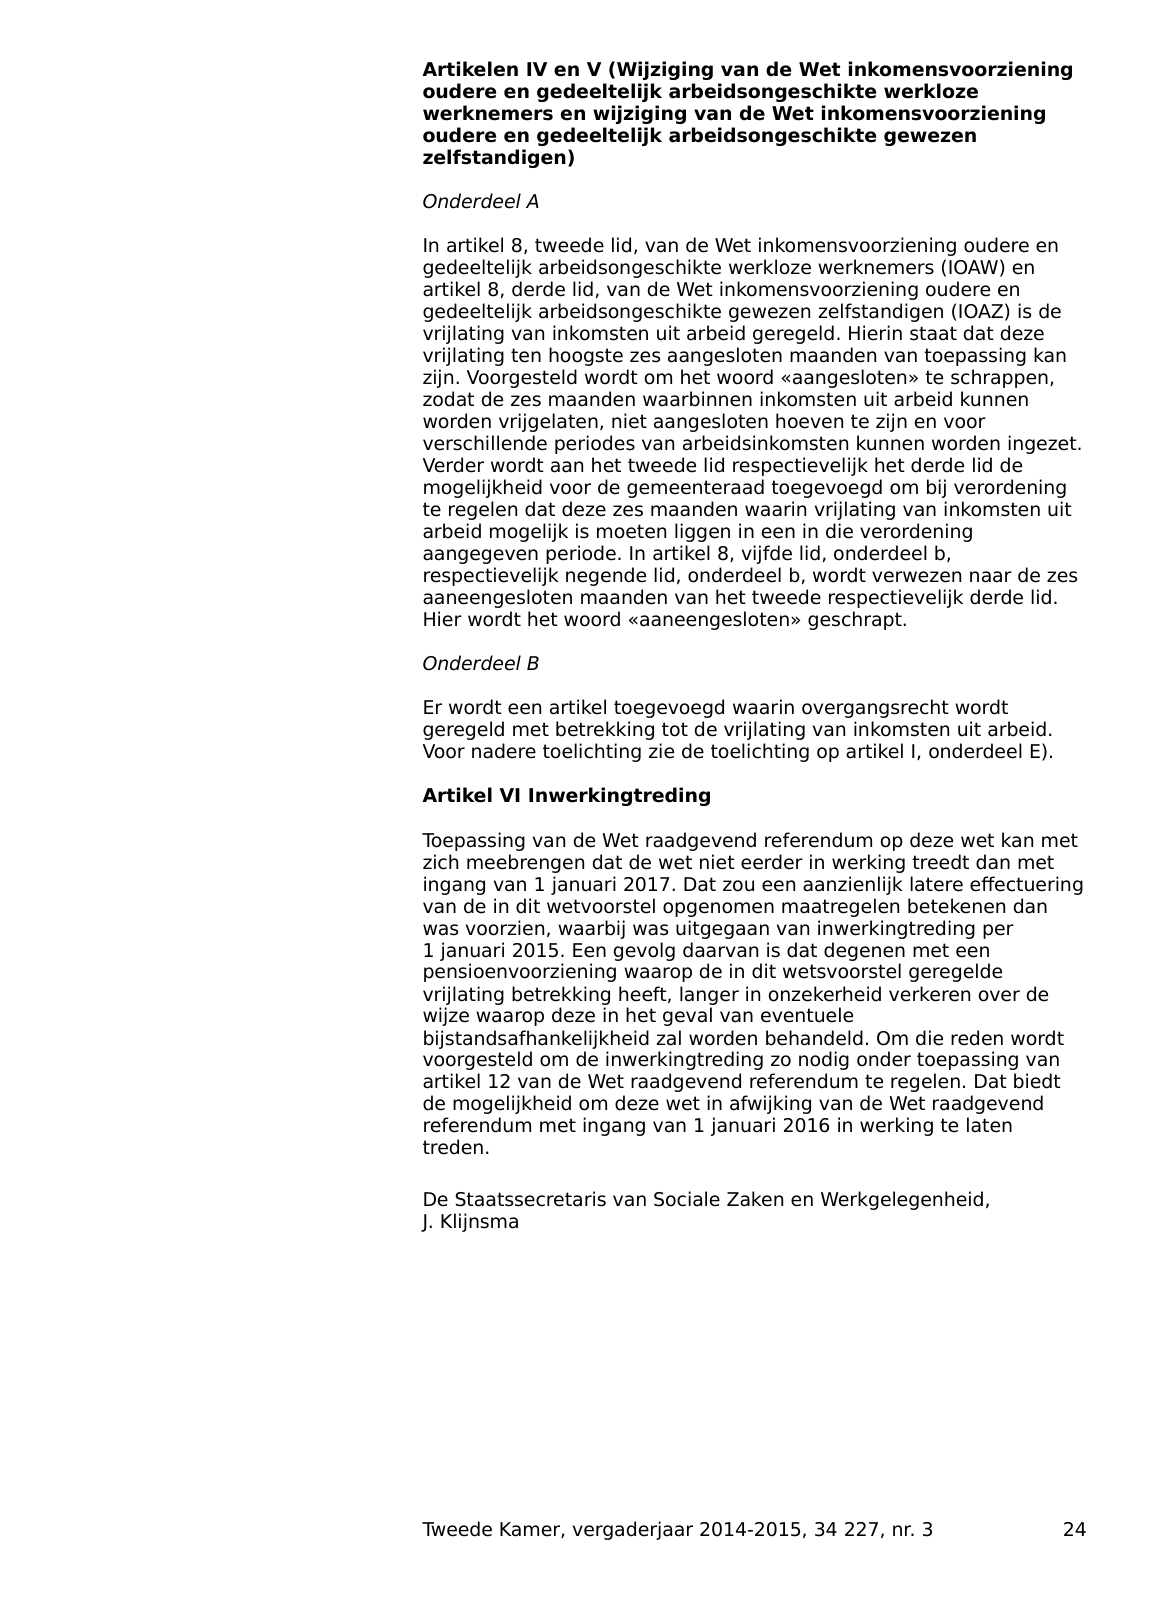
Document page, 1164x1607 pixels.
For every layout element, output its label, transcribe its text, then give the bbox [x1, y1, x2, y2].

subtitle Onderdeel B [422, 653, 1087, 675]
text Toepassing van de Wet raadgevend referendum op deze wet kan met zich meebrengen dat de wet niet eerder in werking treedt dan met ingang van 1 januari 2017. Dat zou een aanzienlijk latere effectuering van de in dit wetvoorstel opgenomen maatregelen betekenen dan was voorzien, waarbij was uitgegaan van inwerkingtreding per 1 januari 2015. Een gevolg daarvan is dat degenen met een pensioenvoorziening waarop de in dit wetsvoorstel geregelde vrijlating betrekking heeft, langer in onzekerheid verkeren over de wijze waarop deze in het geval van eventuele bijstandsafhankelijkheid zal worden behandeld. Om die reden wordt voorgesteld om de inwerkingtreding zo nodig onder toepassing van artikel 12 van de Wet raadgevend referendum te regelen. Dat biedt de mogelijkheid om deze wet in afwijking van de Wet raadgevend referendum met ingang van 1 januari 2016 in werking te laten treden. [422, 829, 1087, 1159]
text Er wordt een artikel toegevoegd waarin overgangsrecht wordt geregeld met betrekking tot de vrijlating van inkomsten uit arbeid. Voor nadere toelichting zie de toelichting op artikel I, onderdeel E). [422, 697, 1087, 763]
subtitle Artikel VI Inwerkingtreding [422, 785, 1087, 807]
text In artikel 8, tweede lid, van de Wet inkomensvoorziening oudere en gedeeltelijk arbeidsongeschikte werkloze werknemers (IOAW) en artikel 8, derde lid, van de Wet inkomensvoorziening oudere en gedeeltelijk arbeidsongeschikte gewezen zelfstandigen (IOAZ) is de vrijlating van inkomsten uit arbeid geregeld. Hierin staat dat deze vrijlating ten hoogste zes aangesloten maanden van toepassing kan zijn. Voorgesteld wordt om het woord «aangesloten» te schrappen, zodat de zes maanden waarbinnen inkomsten uit arbeid kunnen worden vrijgelaten, niet aangesloten hoeven te zijn en voor verschillende periodes van arbeidsinkomsten kunnen worden ingezet. Verder wordt aan het tweede lid respectievelijk het derde lid de mogelijkheid voor de gemeenteraad toegevoegd om bij verordening te regelen dat deze zes maanden waarin vrijlating van inkomsten uit arbeid mogelijk is moeten liggen in een in die verordening aangegeven periode. In artikel 8, vijfde lid, onderdeel b, respectievelijk negende lid, onderdeel b, wordt verwezen naar de zes aaneengesloten maanden van het tweede respectievelijk derde lid. Hier wordt het woord «aaneengesloten» geschrapt. [422, 235, 1087, 631]
subtitle Artikelen IV en V (Wijziging van de Wet inkomensvoorziening oudere en gedeeltelijk arbeidsongeschikte werkloze werknemers en wijziging van de Wet inkomensvoorziening oudere en gedeeltelijk arbeidsongeschikte gewezen zelfstandigen) [422, 59, 1087, 169]
text De Staatssecretaris van Sociale Zaken en Werkgelegenheid, J. Klijnsma [422, 1189, 1087, 1233]
subtitle Onderdeel A [422, 191, 1087, 213]
